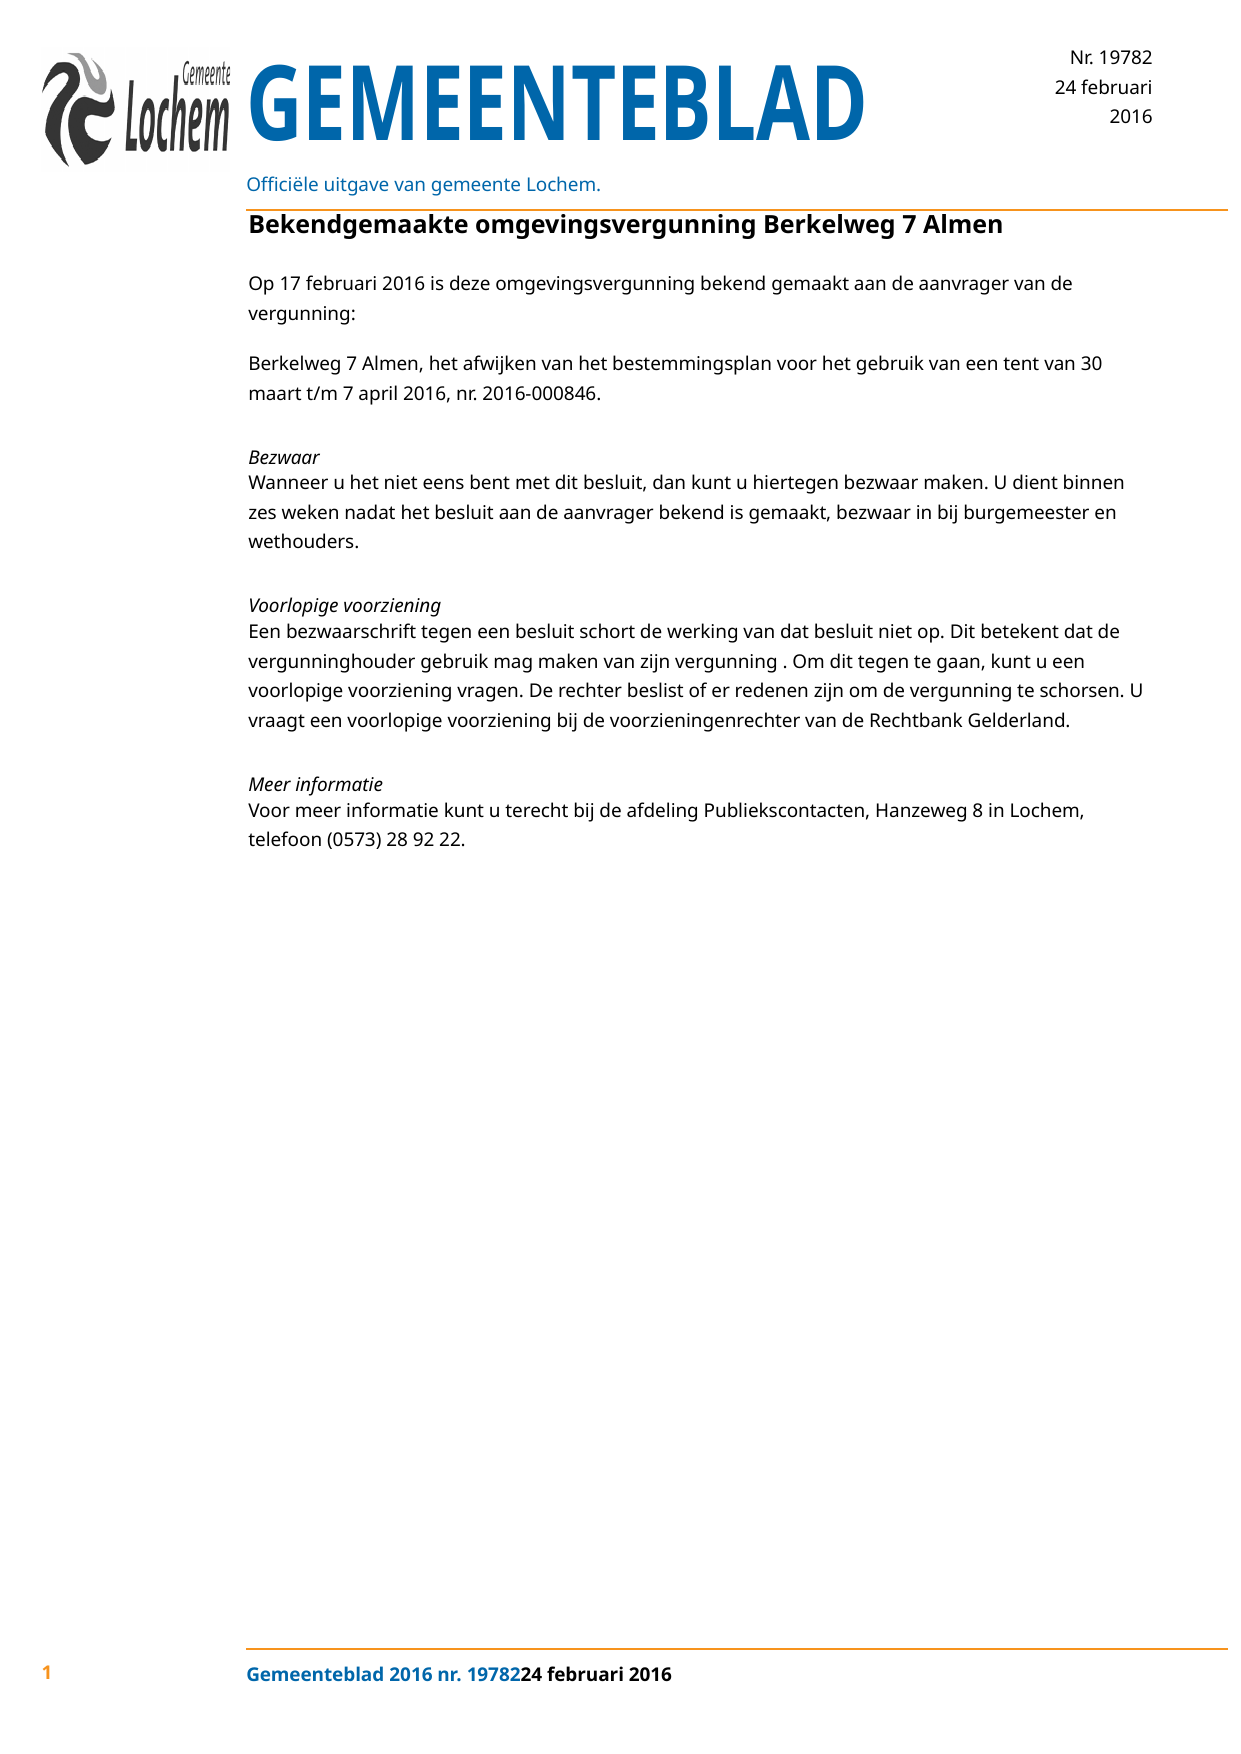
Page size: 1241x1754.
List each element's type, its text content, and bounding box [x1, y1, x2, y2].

text Een bezwaarschrift tegen een besluit schort de werking van dat besluit niet op. Dit betekent dat de vergunninghouder gebruik mag maken van zijn vergunning . Om dit tegen te gaan, kunt u een voorlopige voorziening vragen. De rechter beslist of er redenen zijn om de vergunning te schorsen. U vraagt een voorlopige voorziening bij de voorzieningenrechter van de Rechtbank Gelderland. [248, 618, 1152, 733]
text Voorlopige voorziening [248, 593, 1152, 618]
text Wanneer u het niet eens bent met dit besluit, dan kunt u hiertegen bezwaar maken. U dient binnen zes weken nadat het besluit aan de aanvrager bekend is gemaakt, bezwaar in bij burgemeester en wethouders. [248, 469, 1152, 554]
picture [41, 47, 231, 172]
text Voor meer informatie kunt u terecht bij de afdeling Publiekscontacten, Hanzeweg 8 in Lochem, telefoon (0573) 28 92 22. [248, 797, 1152, 852]
text Berkelweg 7 Almen, het afwijken van het bestemmingsplan voor het gebruik van een tent van 30 maart t/m 7 april 2016, nr. 2016-000846. [248, 350, 1152, 406]
text Bezwaar [248, 444, 1152, 469]
text Op 17 februari 2016 is deze omgevingsvergunning bekend gemaakt aan de aanvrager van de vergunning: [248, 270, 1152, 326]
text Meer informatie [248, 771, 1152, 797]
text Bekendgemaakte omgevingsvergunning Berkelweg 7 Almen [248, 211, 1152, 241]
